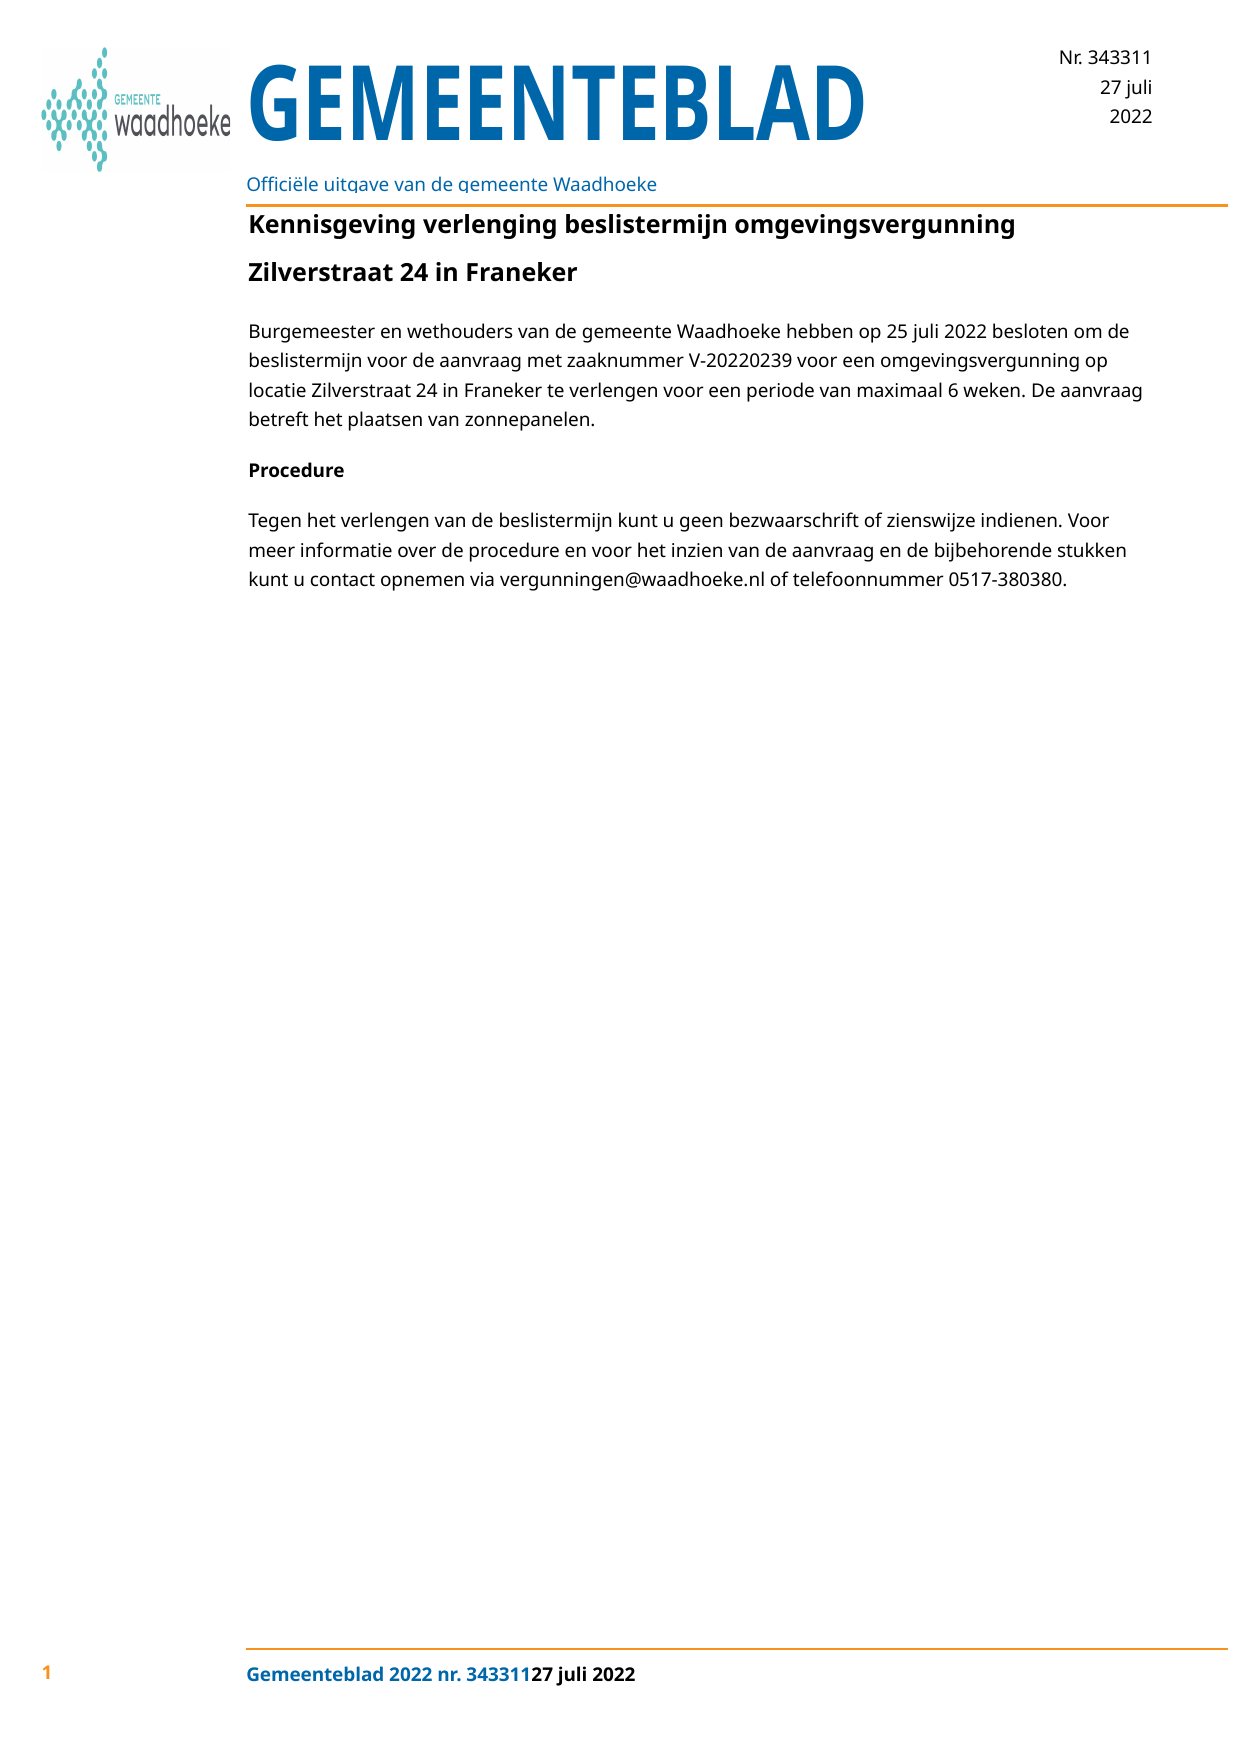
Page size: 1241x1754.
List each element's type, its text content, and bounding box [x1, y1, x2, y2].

picture [41, 47, 231, 172]
text Burgemeester en wethouders van de gemeente Waadhoeke hebben op 25 juli 2022 besloten om de beslistermijn voor de aanvraag met zaaknummer V-20220239 voor een omgevingsvergunning op locatie Zilverstraat 24 in Franeker te verlengen voor een periode van maximaal 6 weken. De aanvraag betreft het plaatsen van zonnepanelen. [248, 318, 1152, 432]
text Tegen het verlengen van de beslistermijn kunt u geen bezwaarschrift of zienswijze indienen. Voor meer informatie over de procedure en voor het inzien van de aanvraag en de bijbehorende stukken kunt u contact opnemen via vergunningen@waadhoeke.nl of telefoonnummer 0517-380380. [248, 507, 1152, 592]
text Kennisgeving verlenging beslistermijn omgevingsvergunning Zilverstraat 24 in Franeker [248, 207, 1152, 288]
text Procedure [248, 457, 1152, 483]
